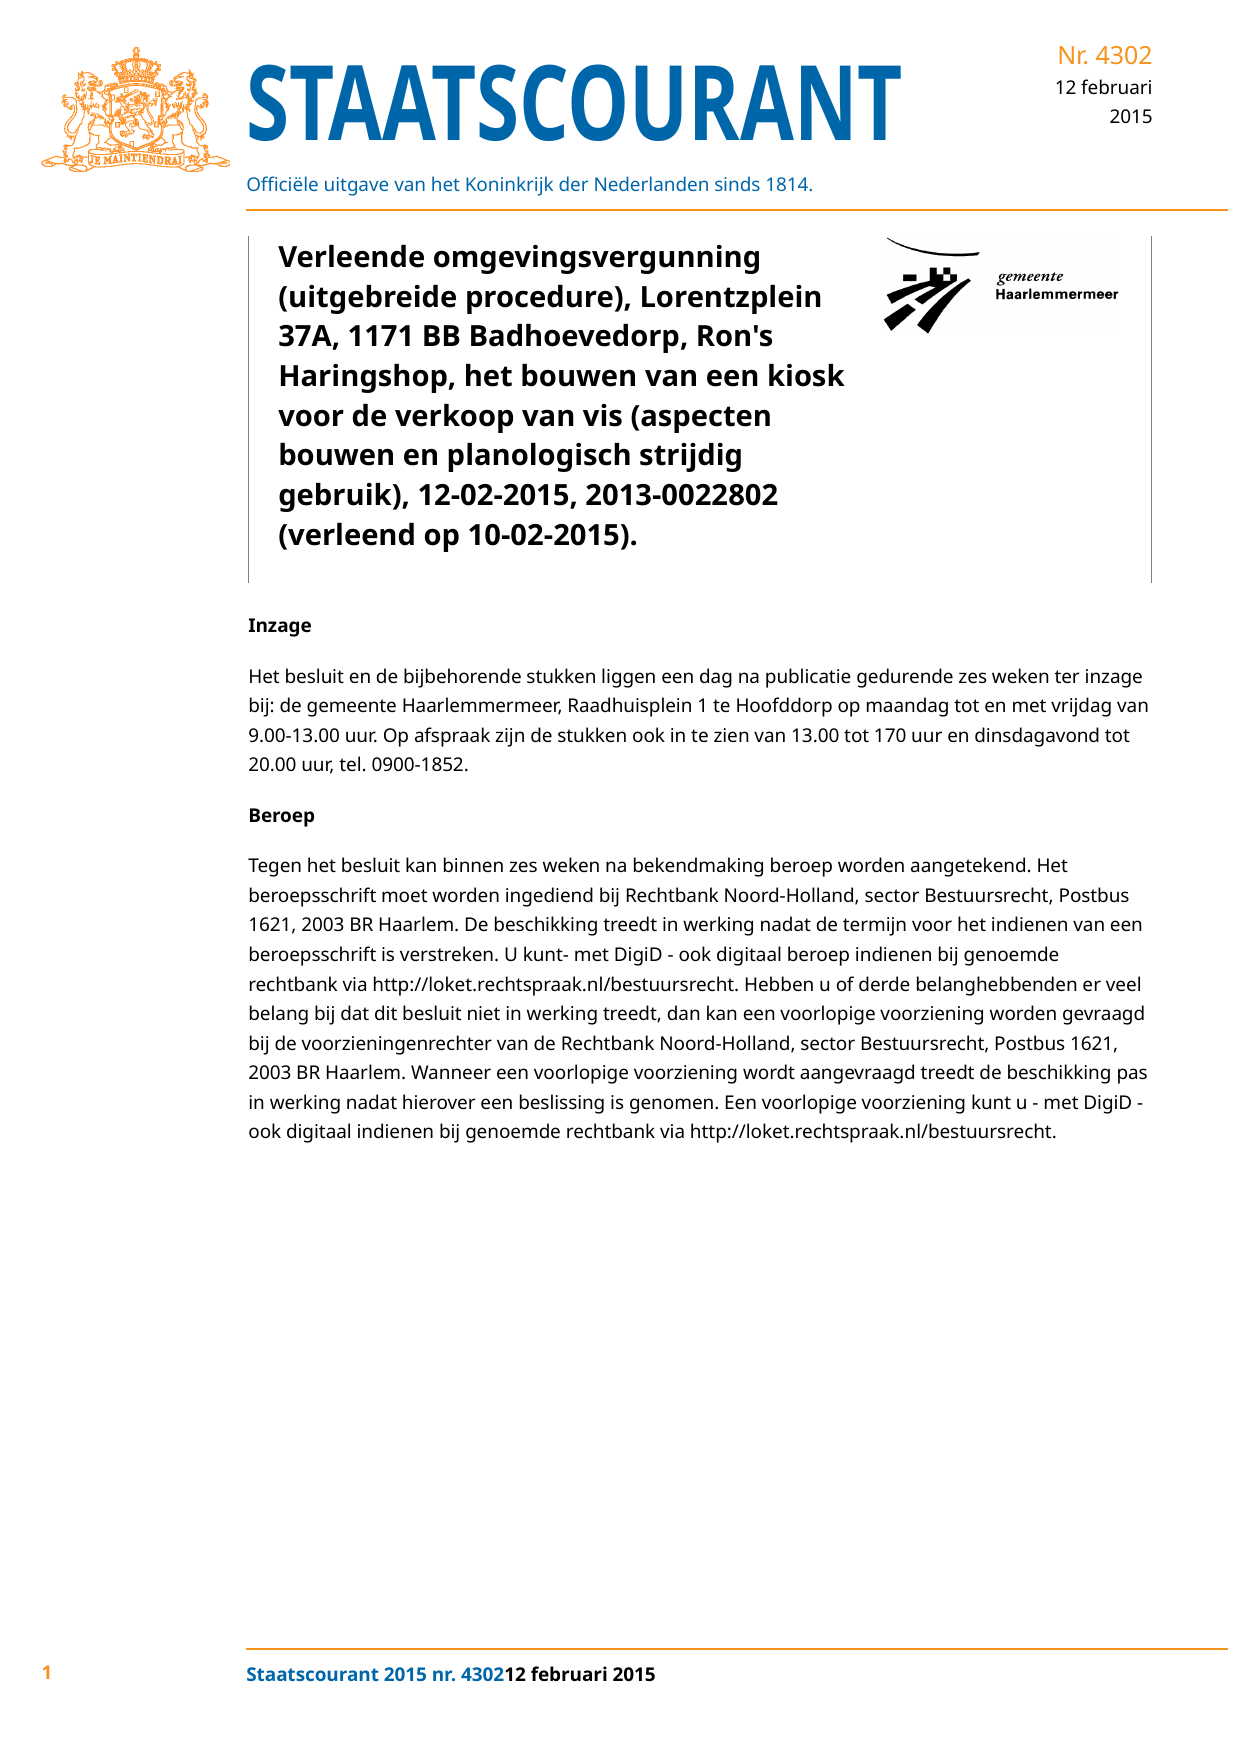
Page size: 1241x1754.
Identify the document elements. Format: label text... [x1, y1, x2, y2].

text Het besluit en de bijbehorende stukken liggen een dag na publicatie gedurende zes weken ter inzage bij: de gemeente Haarlemmermeer, Raadhuisplein 1 te Hoofddorp op maandag tot en met vrijdag van 9.00-13.00 uur. Op afspraak zijn de stukken ook in te zien van 13.00 tot 170 uur en dinsdagavond tot 20.00 uur, tel. 0900-1852. [248, 663, 1152, 777]
picture [41, 47, 231, 172]
text Beroep [248, 802, 1152, 828]
table_header [850, 236, 1151, 583]
picture [882, 236, 1119, 334]
text Tegen het besluit kan binnen zes weken na bekendmaking beroep worden aangetekend. Het beroepsschrift moet worden ingediend bij Rechtbank Noord-Holland, sector Bestuursrecht, Postbus 1621, 2003 BR Haarlem. De beschikking treedt in werking nadat de termijn voor het indienen van een beroepsschrift is verstreken. U kunt- met DigiD - ook digitaal beroep indienen bij genoemde rechtbank via http://loket.rechtspraak.nl/bestuursrecht. Hebben u of derde belanghebbenden er veel belang bij dat dit besluit niet in werking treedt, dan kan een voorlopige voorziening worden gevraagd bij de voorzieningenrechter van de Rechtbank Noord-Holland, sector Bestuursrecht, Postbus 1621, 2003 BR Haarlem. Wanneer een voorlopige voorziening wordt aangevraagd treedt de beschikking pas in werking nadat hierover een beslissing is genomen. Een voorlopige voorziening kunt u - met DigiD - ook digitaal indienen bij genoemde rechtbank via http://loket.rechtspraak.nl/bestuursrecht. [248, 852, 1152, 1144]
table_header Verleende omgevingsvergunning (uitgebreide procedure), Lorentzplein 37A, 1171 BB Badhoevedorp, Ron's Haringshop, het bouwen van een kiosk voor de verkoop van vis (aspecten bouwen en planologisch strijdig gebruik), 12-02-2015, 2013-0022802 (verleend op 10-02-2015). [249, 236, 850, 583]
text Inzage [248, 612, 1152, 638]
